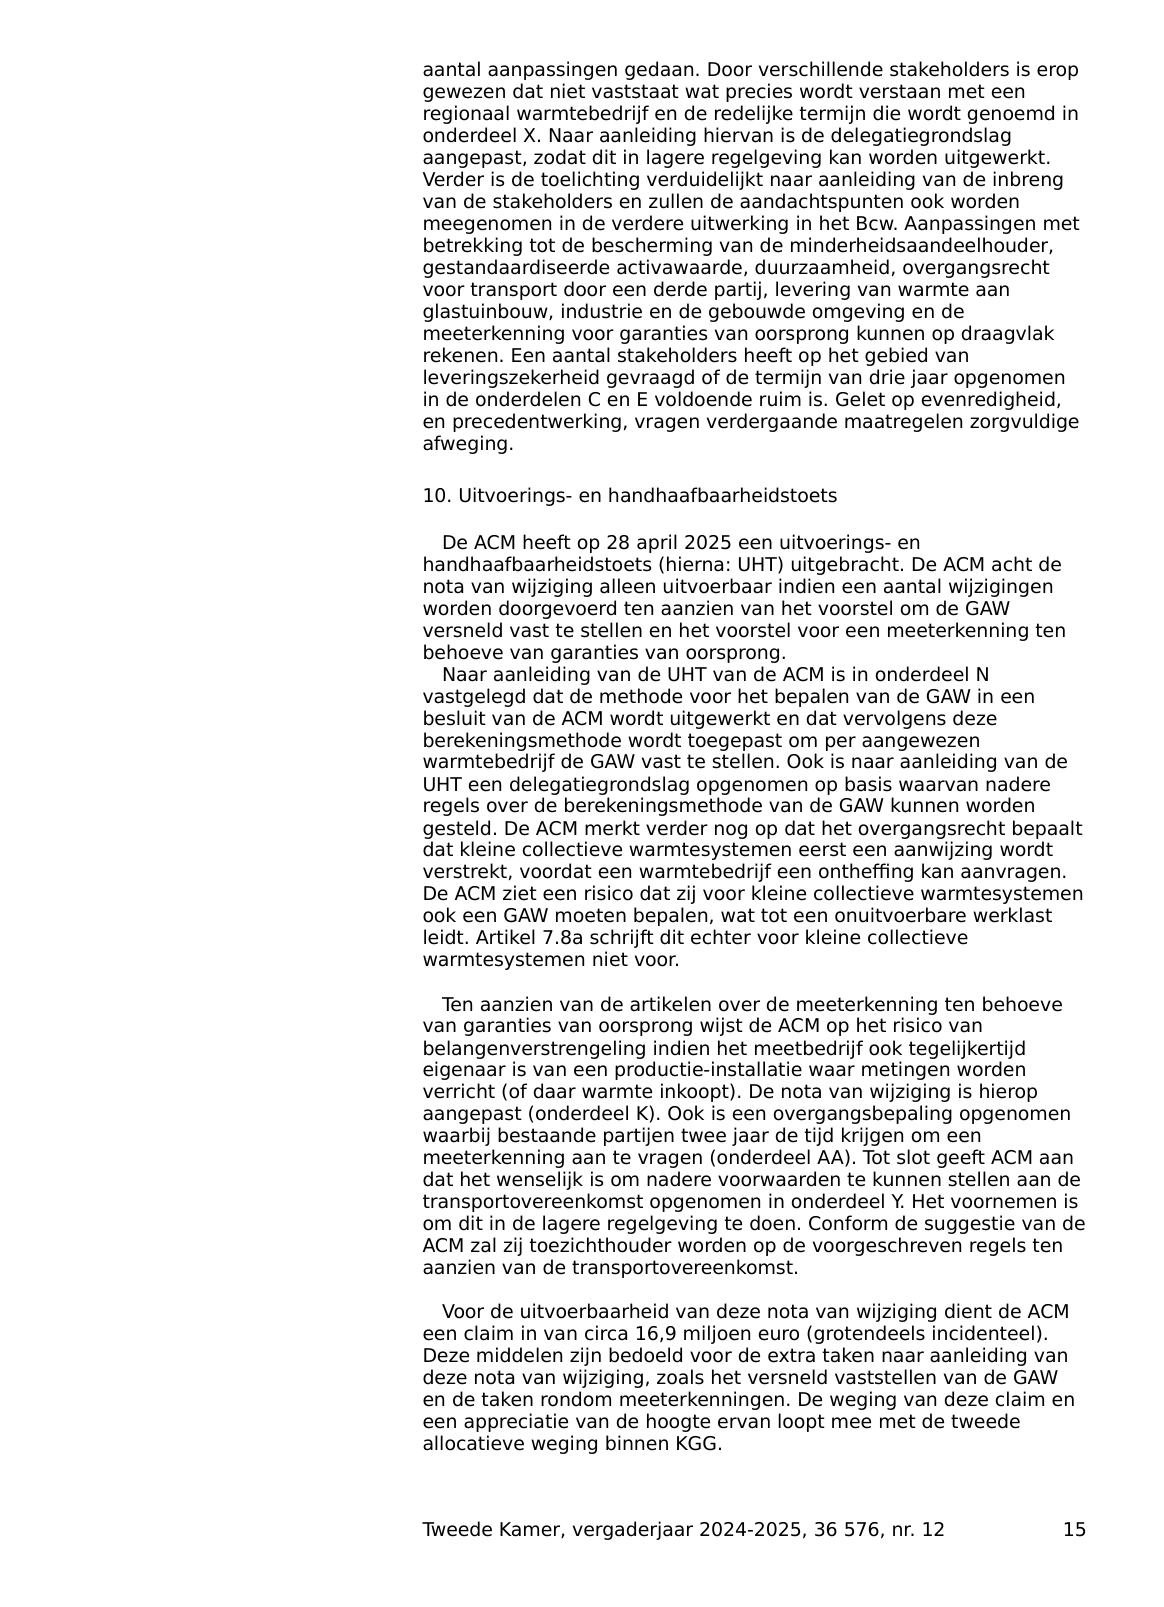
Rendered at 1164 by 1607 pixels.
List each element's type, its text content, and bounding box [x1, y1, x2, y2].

text aantal aanpassingen gedaan. Door verschillende stakeholders is erop gewezen dat niet vaststaat wat precies wordt verstaan met een regionaal warmtebedrijf en de redelijke termijn die wordt genoemd in onderdeel X. Naar aanleiding hiervan is de delegatiegrondslag aangepast, zodat dit in lagere regelgeving kan worden uitgewerkt. Verder is de toelichting verduidelijkt naar aanleiding van de inbreng van de stakeholders en zullen de aandachtspunten ook worden meegenomen in de verdere uitwerking in het Bcw. Aanpassingen met betrekking tot de bescherming van de minderheidsaandeelhouder, gestandaardiseerde activawaarde, duurzaamheid, overgangsrecht voor transport door een derde partij, levering van warmte aan glastuinbouw, industrie en de gebouwde omgeving en de meeterkenning voor garanties van oorsprong kunnen op draagvlak rekenen. Een aantal stakeholders heeft op het gebied van leveringszekerheid gevraagd of de termijn van drie jaar opgenomen in de onderdelen C en E voldoende ruim is. Gelet op evenredigheid, en precedentwerking, vragen verdergaande maatregelen zorgvuldige afweging. [422, 59, 1087, 455]
text Naar aanleiding van de UHT van de ACM is in onderdeel N vastgelegd dat de methode voor het bepalen van de GAW in een besluit van de ACM wordt uitgewerkt en dat vervolgens deze berekeningsmethode wordt toegepast om per aangewezen warmtebedrijf de GAW vast te stellen. Ook is naar aanleiding van de UHT een delegatiegrondslag opgenomen op basis waarvan nadere regels over de berekeningsmethode van de GAW kunnen worden gesteld. De ACM merkt verder nog op dat het overgangsrecht bepaalt dat kleine collectieve warmtesystemen eerst een aanwijzing wordt verstrekt, voordat een warmtebedrijf een ontheffing kan aanvragen. De ACM ziet een risico dat zij voor kleine collectieve warmtesystemen ook een GAW moeten bepalen, wat tot een onuitvoerbare werklast leidt. Artikel 7.8a schrijft dit echter voor kleine collectieve warmtesystemen niet voor. [422, 663, 1087, 971]
text De ACM heeft op 28 april 2025 een uitvoerings- en handhaafbaarheidstoets (hierna: UHT) uitgebracht. De ACM acht de nota van wijziging alleen uitvoerbaar indien een aantal wijzigingen worden doorgevoerd ten aanzien van het voorstel om de GAW versneld vast te stellen en het voorstel voor een meeterkenning ten behoeve van garanties van oorsprong. [422, 532, 1087, 663]
subtitle 10. Uitvoerings- en handhaafbaarheidstoets [422, 485, 1087, 507]
text Voor de uitvoerbaarheid van deze nota van wijziging dient de ACM een claim in van circa 16,9 miljoen euro (grotendeels incidenteel). Deze middelen zijn bedoeld voor de extra taken naar aanleiding van deze nota van wijziging, zoals het versneld vaststellen van de GAW en de taken rondom meeterkenningen. De weging van deze claim en een appreciatie van de hoogte ervan loopt mee met de tweede allocatieve weging binnen KGG. [422, 1301, 1087, 1455]
text Ten aanzien van de artikelen over de meeterkenning ten behoeve van garanties van oorsprong wijst de ACM op het risico van belangenverstrengeling indien het meetbedrijf ook tegelijkertijd eigenaar is van een productie-installatie waar metingen worden verricht (of daar warmte inkoopt). De nota van wijziging is hierop aangepast (onderdeel K). Ook is een overgangsbepaling opgenomen waarbij bestaande partijen twee jaar de tijd krijgen om een meeterkenning aan te vragen (onderdeel AA). Tot slot geeft ACM aan dat het wenselijk is om nadere voorwaarden te kunnen stellen aan de transportovereenkomst opgenomen in onderdeel Y. Het voornemen is om dit in de lagere regelgeving te doen. Conform de suggestie van de ACM zal zij toezichthouder worden op de voorgeschreven regels ten aanzien van de transportovereenkomst. [422, 993, 1087, 1279]
